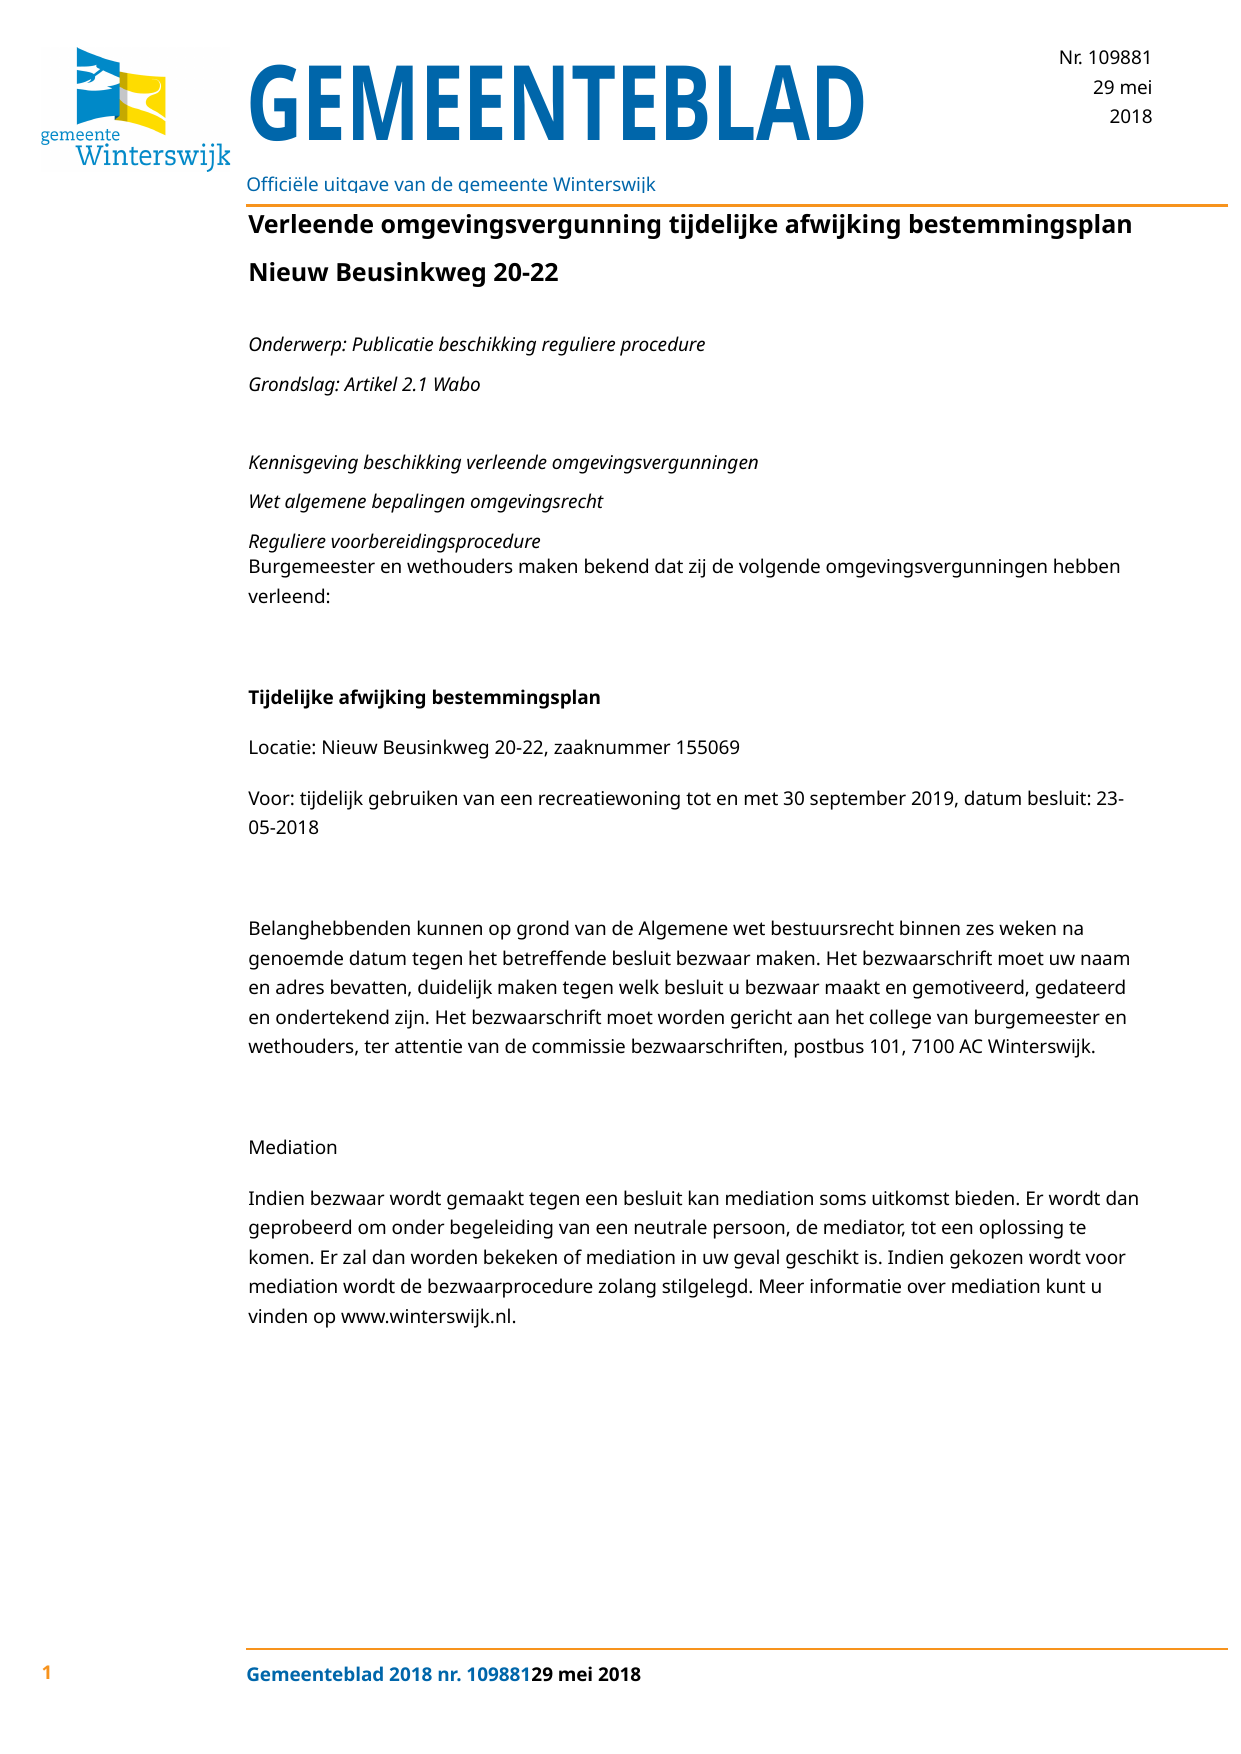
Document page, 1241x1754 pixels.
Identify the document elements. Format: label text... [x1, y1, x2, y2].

picture [225, 153, 231, 162]
text Voor: tijdelijk gebruiken van een recreatiewoning tot en met 30 september 2019, datum besluit: 23-05-2018 [248, 785, 1152, 840]
text Kennisgeving beschikking verleende omgevingsvergunningen [248, 449, 1152, 475]
text Mediation [248, 1134, 1152, 1160]
text Indien bezwaar wordt gemaakt tegen een besluit kan mediation soms uitkomst bieden. Er wordt dan geprobeerd om onder begeleiding van een neutrale persoon, de mediator, tot een oplossing te komen. Er zal dan worden bekeken of mediation in uw geval geschikt is. Indien gekozen wordt voor mediation wordt de bezwaarprocedure zolang stilgelegd. Meer informatie over mediation kunt u vinden op www.winterswijk.nl. [248, 1185, 1152, 1329]
text Burgemeester en wethouders maken bekend dat zij de volgende omgevingsvergunningen hebben verleend: [248, 553, 1152, 609]
text Locatie: Nieuw Beusinkweg 20-22, zaaknummer 155069 [248, 734, 1152, 760]
text Grondslag: Artikel 2.1 Wabo [248, 371, 1152, 396]
text Tijdelijke afwijking bestemmingsplan [248, 684, 1152, 710]
text Onderwerp: Publicatie beschikking reguliere procedure [248, 331, 1152, 357]
text Belanghebbenden kunnen op grond van de Algemene wet bestuursrecht binnen zes weken na genoemde datum tegen het betreffende besluit bezwaar maken. Het bezwaarschrift moet uw naam en adres bevatten, duidelijk maken tegen welk besluit u bezwaar maakt en gemotiveerd, gedateerd en ondertekend zijn. Het bezwaarschrift moet worden gericht aan het college van burgemeester en wethouders, ter attentie van de commissie bezwaarschriften, postbus 101, 7100 AC Winterswijk. [248, 915, 1152, 1059]
text Reguliere voorbereidingsprocedure [248, 528, 1152, 553]
picture [41, 47, 231, 172]
text Wet algemene bepalingen omgevingsrecht [248, 488, 1152, 514]
text Verleende omgevingsvergunning tijdelijke afwijking bestemmingsplan Nieuw Beusinkweg 20-22 [248, 207, 1152, 288]
